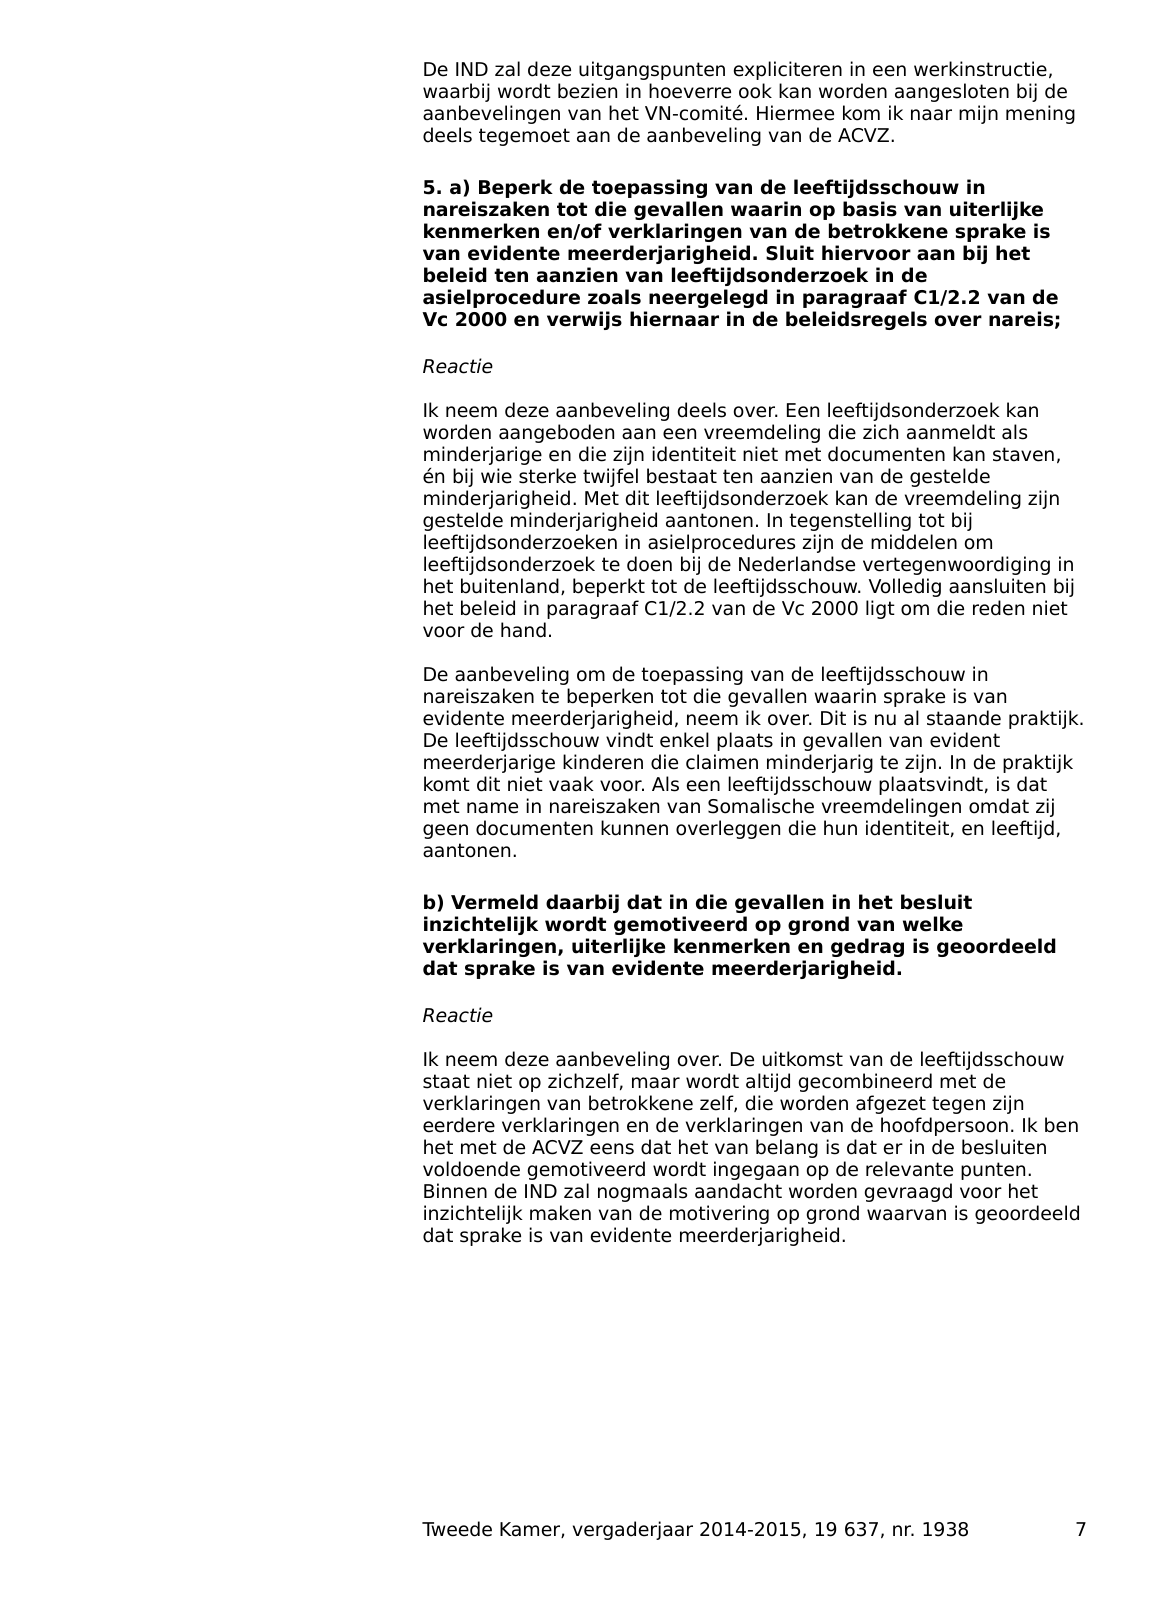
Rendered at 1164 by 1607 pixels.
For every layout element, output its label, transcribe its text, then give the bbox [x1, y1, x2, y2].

subtitle Reactie [422, 356, 1087, 378]
subtitle 5. a) Beperk de toepassing van de leeftijdsschouw in nareiszaken tot die gevallen waarin op basis van uiterlijke kenmerken en/of verklaringen van de betrokkene sprake is van evidente meerderjarigheid. Sluit hiervoor aan bij het beleid ten aanzien van leeftijdsonderzoek in de asielprocedure zoals neergelegd in paragraaf C1/2.2 van de Vc 2000 en verwijs hiernaar in de beleidsregels over nareis; [422, 177, 1087, 331]
text De IND zal deze uitgangspunten expliciteren in een werkinstructie, waarbij wordt bezien in hoeverre ook kan worden aangesloten bij de aanbevelingen van het VN-comité. Hiermee kom ik naar mijn mening deels tegemoet aan de aanbeveling van de ACVZ. [422, 59, 1087, 147]
subtitle Reactie [422, 1005, 1087, 1027]
text Ik neem deze aanbeveling deels over. Een leeftijdsonderzoek kan worden aangeboden aan een vreemdeling die zich aanmeldt als minderjarige en die zijn identiteit niet met documenten kan staven, én bij wie sterke twijfel bestaat ten aanzien van de gestelde minderjarigheid. Met dit leeftijdsonderzoek kan de vreemdeling zijn gestelde minderjarigheid aantonen. In tegenstelling tot bij leeftijdsonderzoeken in asielprocedures zijn de middelen om leeftijdsonderzoek te doen bij de Nederlandse vertegenwoordiging in het buitenland, beperkt tot de leeftijdsschouw. Volledig aansluiten bij het beleid in paragraaf C1/2.2 van de Vc 2000 ligt om die reden niet voor de hand. [422, 400, 1087, 642]
text Ik neem deze aanbeveling over. De uitkomst van de leeftijdsschouw staat niet op zichzelf, maar wordt altijd gecombineerd met de verklaringen van betrokkene zelf, die worden afgezet tegen zijn eerdere verklaringen en de verklaringen van de hoofdpersoon. Ik ben het met de ACVZ eens dat het van belang is dat er in de besluiten voldoende gemotiveerd wordt ingegaan op de relevante punten. Binnen de IND zal nogmaals aandacht worden gevraagd voor het inzichtelijk maken van de motivering op grond waarvan is geoordeeld dat sprake is van evidente meerderjarigheid. [422, 1049, 1087, 1247]
subtitle b) Vermeld daarbij dat in die gevallen in het besluit inzichtelijk wordt gemotiveerd op grond van welke verklaringen, uiterlijke kenmerken en gedrag is geoordeeld dat sprake is van evidente meerderjarigheid. [422, 892, 1087, 980]
text De aanbeveling om de toepassing van de leeftijdsschouw in nareiszaken te beperken tot die gevallen waarin sprake is van evidente meerderjarigheid, neem ik over. Dit is nu al staande praktijk. De leeftijdsschouw vindt enkel plaats in gevallen van evident meerderjarige kinderen die claimen minderjarig te zijn. In de praktijk komt dit niet vaak voor. Als een leeftijdsschouw plaatsvindt, is dat met name in nareiszaken van Somalische vreemdelingen omdat zij geen documenten kunnen overleggen die hun identiteit, en leeftijd, aantonen. [422, 664, 1087, 862]
